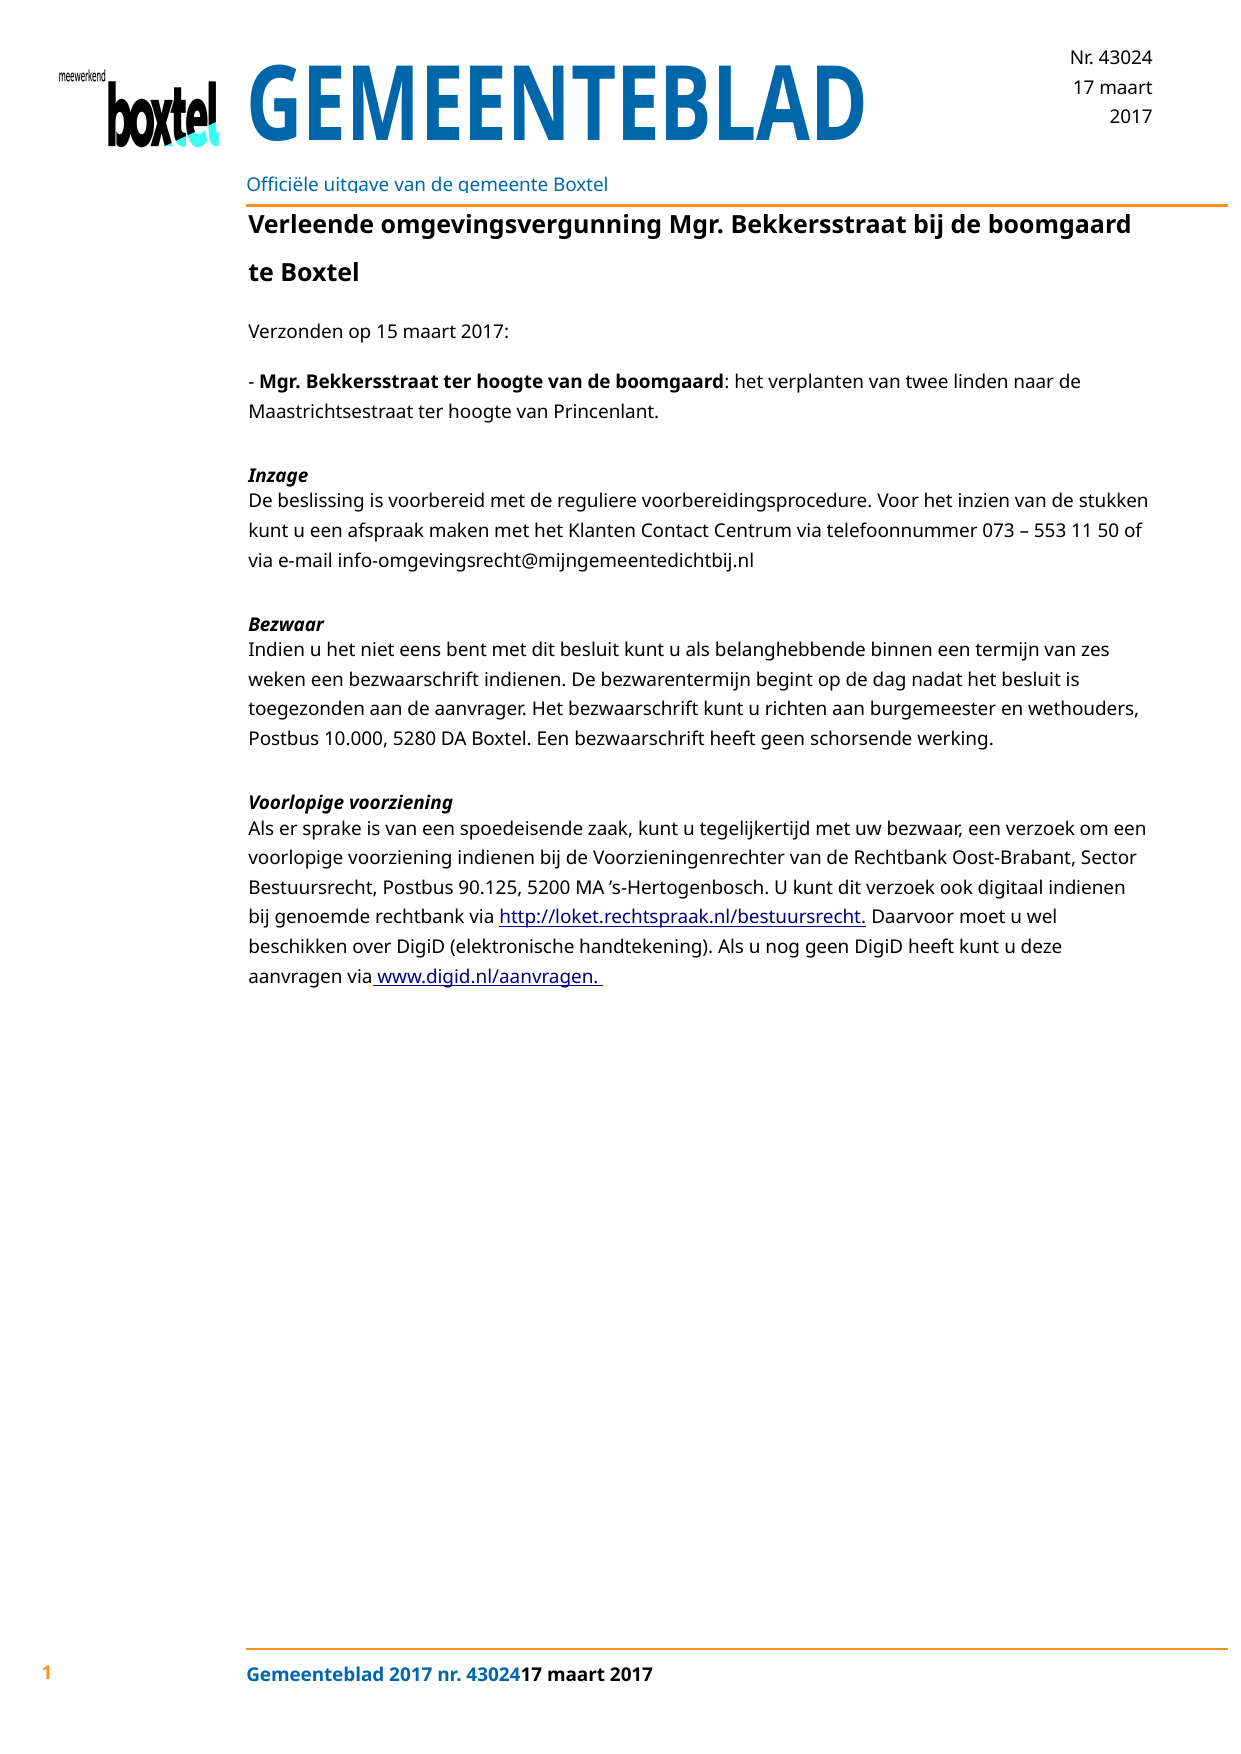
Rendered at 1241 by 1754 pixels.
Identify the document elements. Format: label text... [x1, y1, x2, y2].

text Verzonden op 15 maart 2017: [248, 318, 1152, 344]
text Voorlopige voorziening [248, 789, 1152, 815]
text Inzage [248, 462, 1152, 488]
text Bezwaar [248, 611, 1152, 636]
picture [41, 47, 231, 172]
text - Mgr. Bekkersstraat ter hoogte van de boomgaard: het verplanten van twee linden naar de Maastrichtsestraat ter hoogte van Princenlant. [248, 368, 1152, 424]
text Verleende omgevingsvergunning Mgr. Bekkersstraat bij de boomgaard te Boxtel [248, 207, 1152, 288]
text De beslissing is voorbereid met de reguliere voorbereidingsprocedure. Voor het inzien van de stukken kunt u een afspraak maken met het Klanten Contact Centrum via telefoonnummer 073 – 553 11 50 of via e-mail info-omgevingsrecht@mijngemeentedichtbij.nl [248, 488, 1152, 572]
text Als er sprake is van een spoedeisende zaak, kunt u tegelijkertijd met uw bezwaar, een verzoek om een voorlopige voorziening indienen bij de Voorzieningenrechter van de Rechtbank Oost-Brabant, Sector Bestuursrecht, Postbus 90.125, 5200 MA ’s-Hertogenbosch. U kunt dit verzoek ook digitaal indienen bij genoemde rechtbank via http://loket.rechtspraak.nl/bestuursrecht. Daarvoor moet u wel beschikken over DigiD (elektronische handtekening). Als u nog geen DigiD heeft kunt u deze aanvragen via www.digid.nl/aanvragen. [248, 815, 1152, 988]
text Indien u het niet eens bent met dit besluit kunt u als belanghebbende binnen een termijn van zes weken een bezwaarschrift indienen. De bezwarentermijn begint op de dag nadat het besluit is toegezonden aan de aanvrager. Het bezwaarschrift kunt u richten aan burgemeester en wethouders, Postbus 10.000, 5280 DA Boxtel. Een bezwaarschrift heeft geen schorsende werking. [248, 636, 1152, 751]
